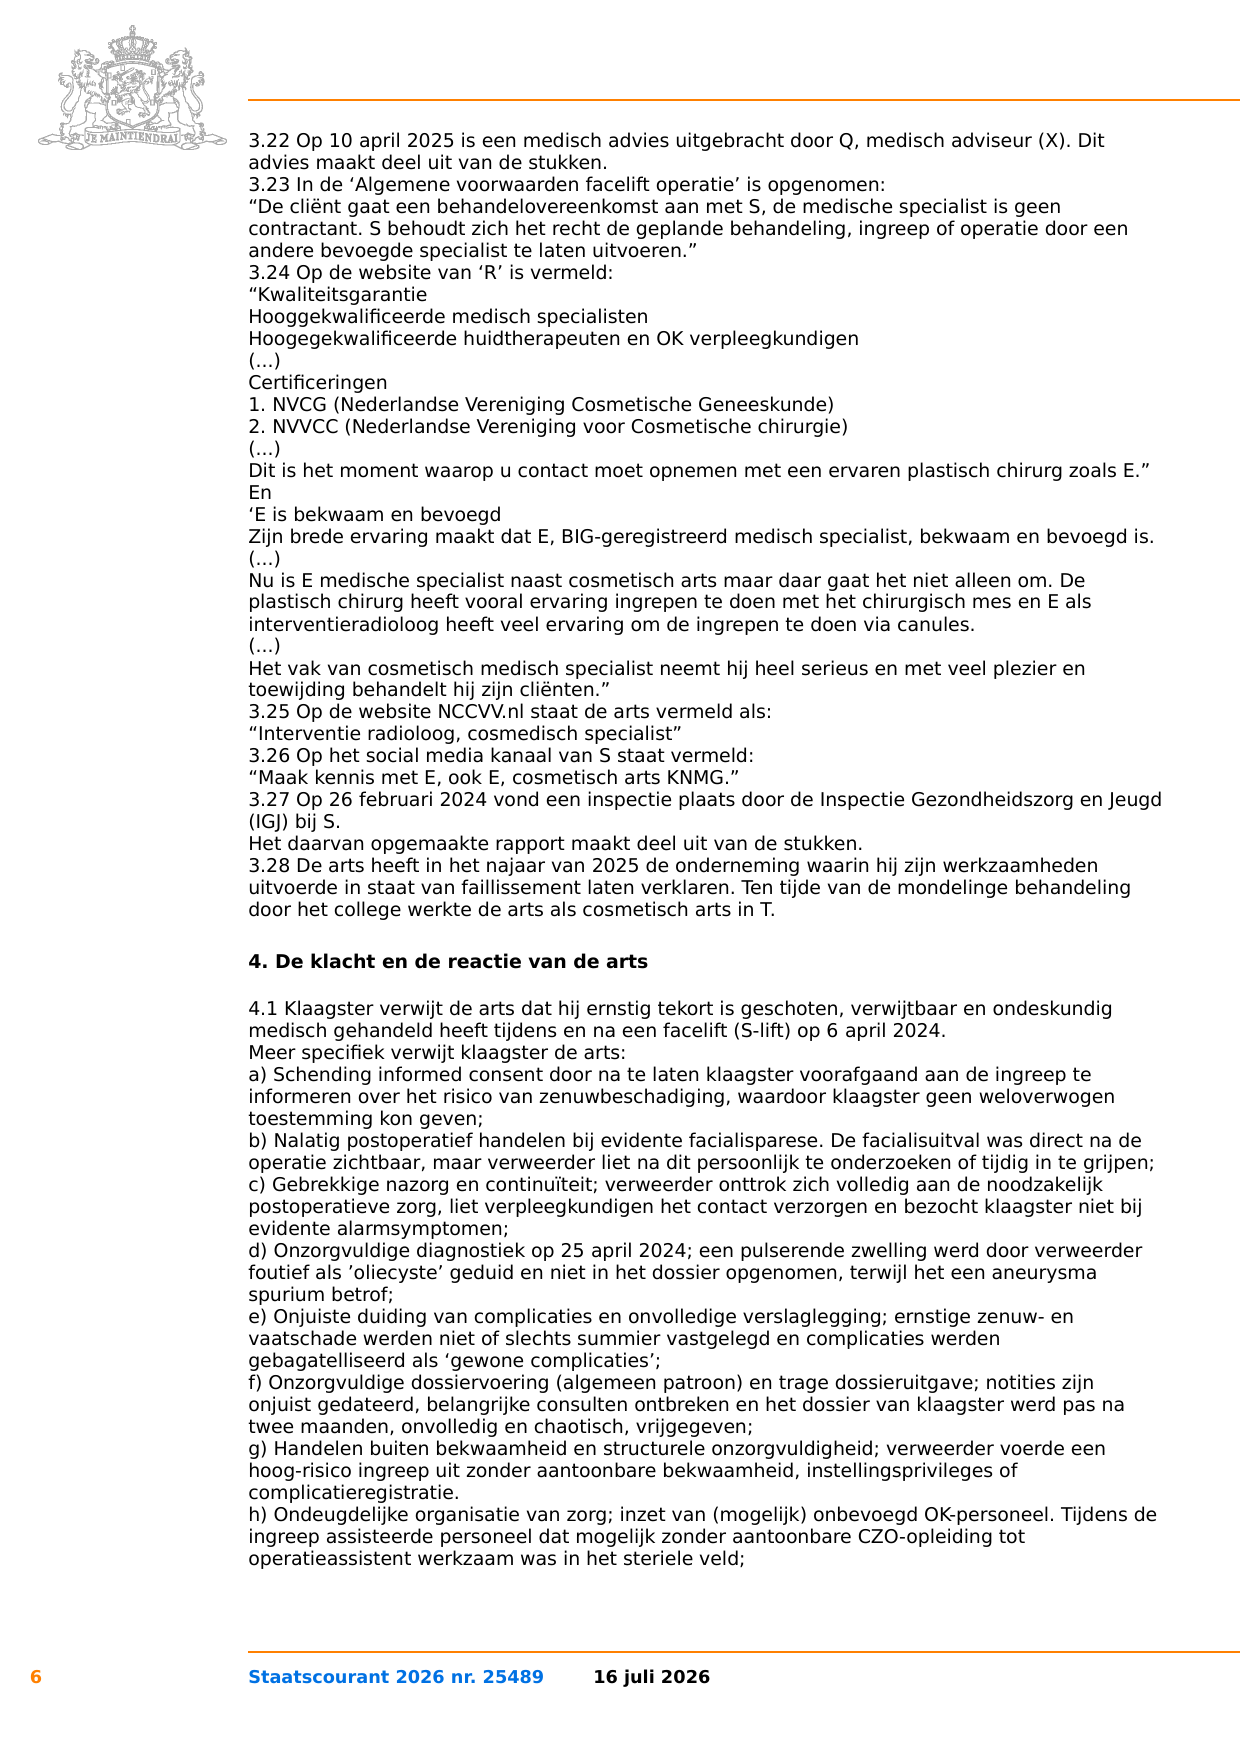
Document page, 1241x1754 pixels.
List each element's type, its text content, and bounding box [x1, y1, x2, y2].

text Hooggekwalificeerde medisch specialisten [248, 306, 1163, 328]
text Hoogegekwalificeerde huidtherapeuten en OK verpleegkundigen [248, 328, 1163, 350]
text Zijn brede ervaring maakt dat E, BIG-geregistreerd medisch specialist, bekwaam en bevoegd is. [248, 526, 1163, 547]
text En [248, 482, 1163, 503]
text Meer specifiek verwijt klaagster de arts: [248, 1042, 1163, 1064]
text (...) [248, 438, 1163, 459]
text b) Nalatig postoperatief handelen bij evidente facialisparese. De facialisuitval was direct na de operatie zichtbaar, maar verweerder liet na dit persoonlijk te onderzoeken of tijdig in te grijpen; [248, 1130, 1163, 1174]
text 3.24 Op de website van ‘R’ is vermeld: [248, 262, 1163, 284]
subtitle 4. De klacht en de reactie van de arts [248, 951, 1163, 973]
text “Kwaliteitsgarantie [248, 284, 1163, 306]
text 3.22 Op 10 april 2025 is een medisch advies uitgebracht door Q, medisch adviseur (X). Dit advies maakt deel uit van de stukken. [248, 130, 1163, 174]
text h) Ondeugdelijke organisatie van zorg; inzet van (mogelijk) onbevoegd OK-personeel. Tijdens de ingreep assisteerde personeel dat mogelijk zonder aantoonbare CZO-opleiding tot operatieassistent werkzaam was in het steriele veld; [248, 1504, 1163, 1569]
text f) Onzorgvuldige dossiervoering (algemeen patroon) en trage dossieruitgave; notities zijn onjuist gedateerd, belangrijke consulten ontbreken en het dossier van klaagster werd pas na twee maanden, onvolledig en chaotisch, vrijgegeven; [248, 1372, 1163, 1438]
text 4.1 Klaagster verwijt de arts dat hij ernstig tekort is geschoten, verwijtbaar en ondeskundig medisch gehandeld heeft tijdens en na een facelift (S-lift) op 6 april 2024. [248, 998, 1163, 1042]
text Het daarvan opgemaakte rapport maakt deel uit van de stukken. [248, 833, 1163, 855]
text d) Onzorgvuldige diagnostiek op 25 april 2024; een pulserende zwelling werd door verweerder foutief als ’oliecyste’ geduid en niet in het dossier opgenomen, terwijl het een aneurysma spurium betrof; [248, 1240, 1163, 1306]
text “De cliënt gaat een behandelovereenkomst aan met S, de medische specialist is geen contractant. S behoudt zich het recht de geplande behandeling, ingreep of operatie door een andere bevoegde specialist te laten uitvoeren.” [248, 196, 1163, 262]
text e) Onjuiste duiding van complicaties en onvolledige verslaglegging; ernstige zenuw- en vaatschade werden niet of slechts summier vastgelegd en complicaties werden gebagatelliseerd als ‘gewone complicaties’; [248, 1306, 1163, 1372]
text (...) [248, 635, 1163, 657]
text ‘E is bekwaam en bevoegd [248, 503, 1163, 526]
text Certificeringen [248, 372, 1163, 394]
text g) Handelen buiten bekwaamheid en structurele onzorgvuldigheid; verweerder voerde een hoog-risico ingreep uit zonder aantoonbare bekwaamheid, instellingsprivileges of complicatieregistratie. [248, 1438, 1163, 1504]
text 1. NVCG (Nederlandse Vereniging Cosmetische Geneeskunde) [248, 394, 1163, 416]
text 2. NVVCC (Nederlandse Vereniging voor Cosmetische chirurgie) [248, 416, 1163, 438]
text 3.28 De arts heeft in het najaar van 2025 de onderneming waarin hij zijn werkzaamheden uitvoerde in staat van faillissement laten verklaren. Ten tijde van de mondelinge behandeling door het college werkte de arts als cosmetisch arts in T. [248, 855, 1163, 921]
text Nu is E medische specialist naast cosmetisch arts maar daar gaat het niet alleen om. De plastisch chirurg heeft vooral ervaring ingrepen te doen met het chirurgisch mes en E als interventieradioloog heeft veel ervaring om de ingrepen te doen via canules. [248, 569, 1163, 635]
text 3.26 Op het social media kanaal van S staat vermeld: [248, 745, 1163, 767]
text 3.23 In de ‘Algemene voorwaarden facelift operatie’ is opgenomen: [248, 174, 1163, 196]
text Het vak van cosmetisch medisch specialist neemt hij heel serieus en met veel plezier en toewijding behandelt hij zijn cliënten.” [248, 657, 1163, 701]
text 3.25 Op de website NCCVV.nl staat de arts vermeld als: [248, 701, 1163, 723]
text “Maak kennis met E, ook E, cosmetisch arts KNMG.” [248, 767, 1163, 789]
text (...) [248, 350, 1163, 372]
text “Interventie radioloog, cosmedisch specialist” [248, 723, 1163, 745]
text (...) [248, 547, 1163, 569]
text c) Gebrekkige nazorg en continuïteit; verweerder onttrok zich volledig aan de noodzakelijk postoperatieve zorg, liet verpleegkundigen het contact verzorgen en bezocht klaagster niet bij evidente alarmsymptomen; [248, 1174, 1163, 1240]
text Dit is het moment waarop u contact moet opnemen met een ervaren plastisch chirurg zoals E.” [248, 459, 1163, 482]
text a) Schending informed consent door na te laten klaagster voorafgaand aan de ingreep te informeren over het risico van zenuwbeschadiging, waardoor klaagster geen weloverwogen toestemming kon geven; [248, 1064, 1163, 1130]
text 3.27 Op 26 februari 2024 vond een inspectie plaats door de Inspectie Gezondheidszorg en Jeugd (IGJ) bij S. [248, 789, 1163, 833]
picture [38, 25, 227, 150]
